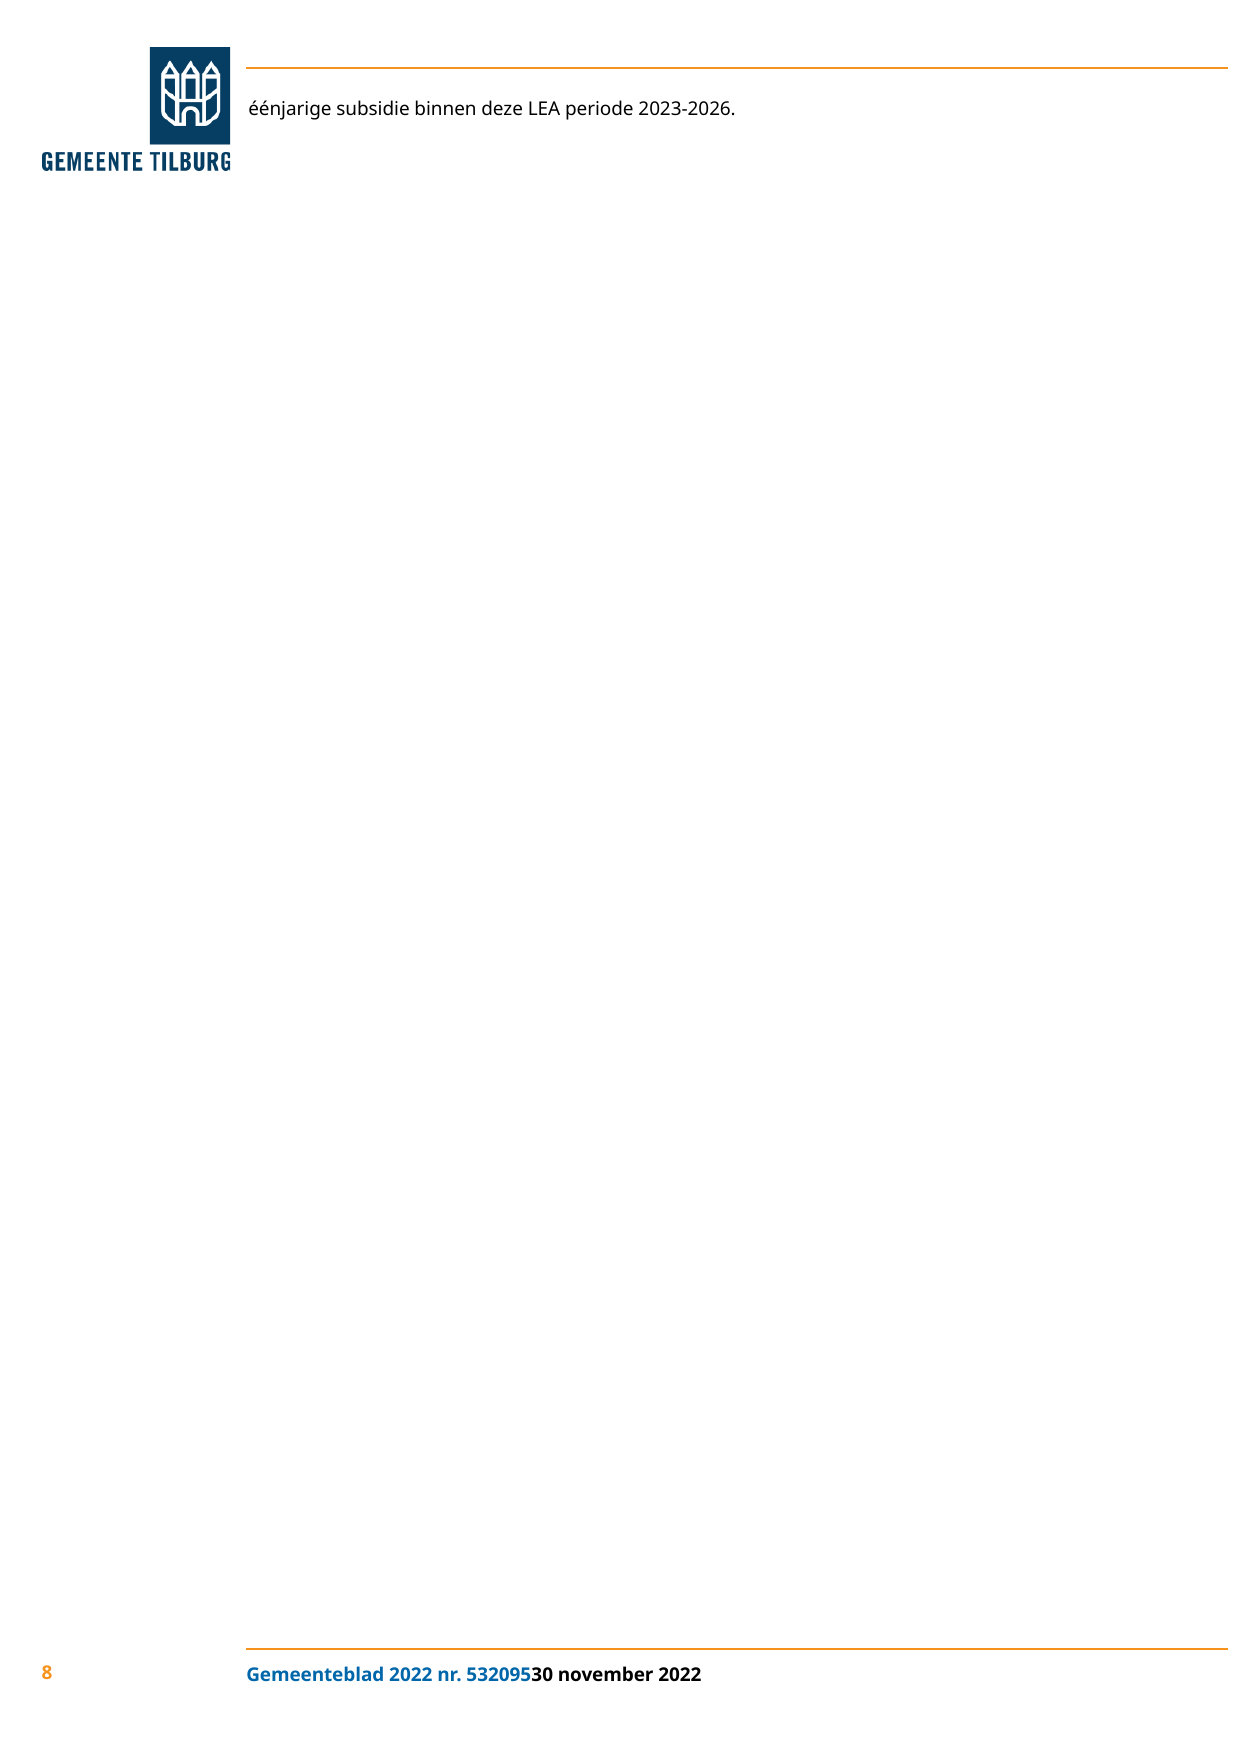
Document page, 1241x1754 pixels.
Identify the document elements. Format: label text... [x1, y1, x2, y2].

text éénjarige subsidie binnen deze LEA periode 2023-2026. [248, 95, 1152, 121]
picture [41, 47, 231, 172]
